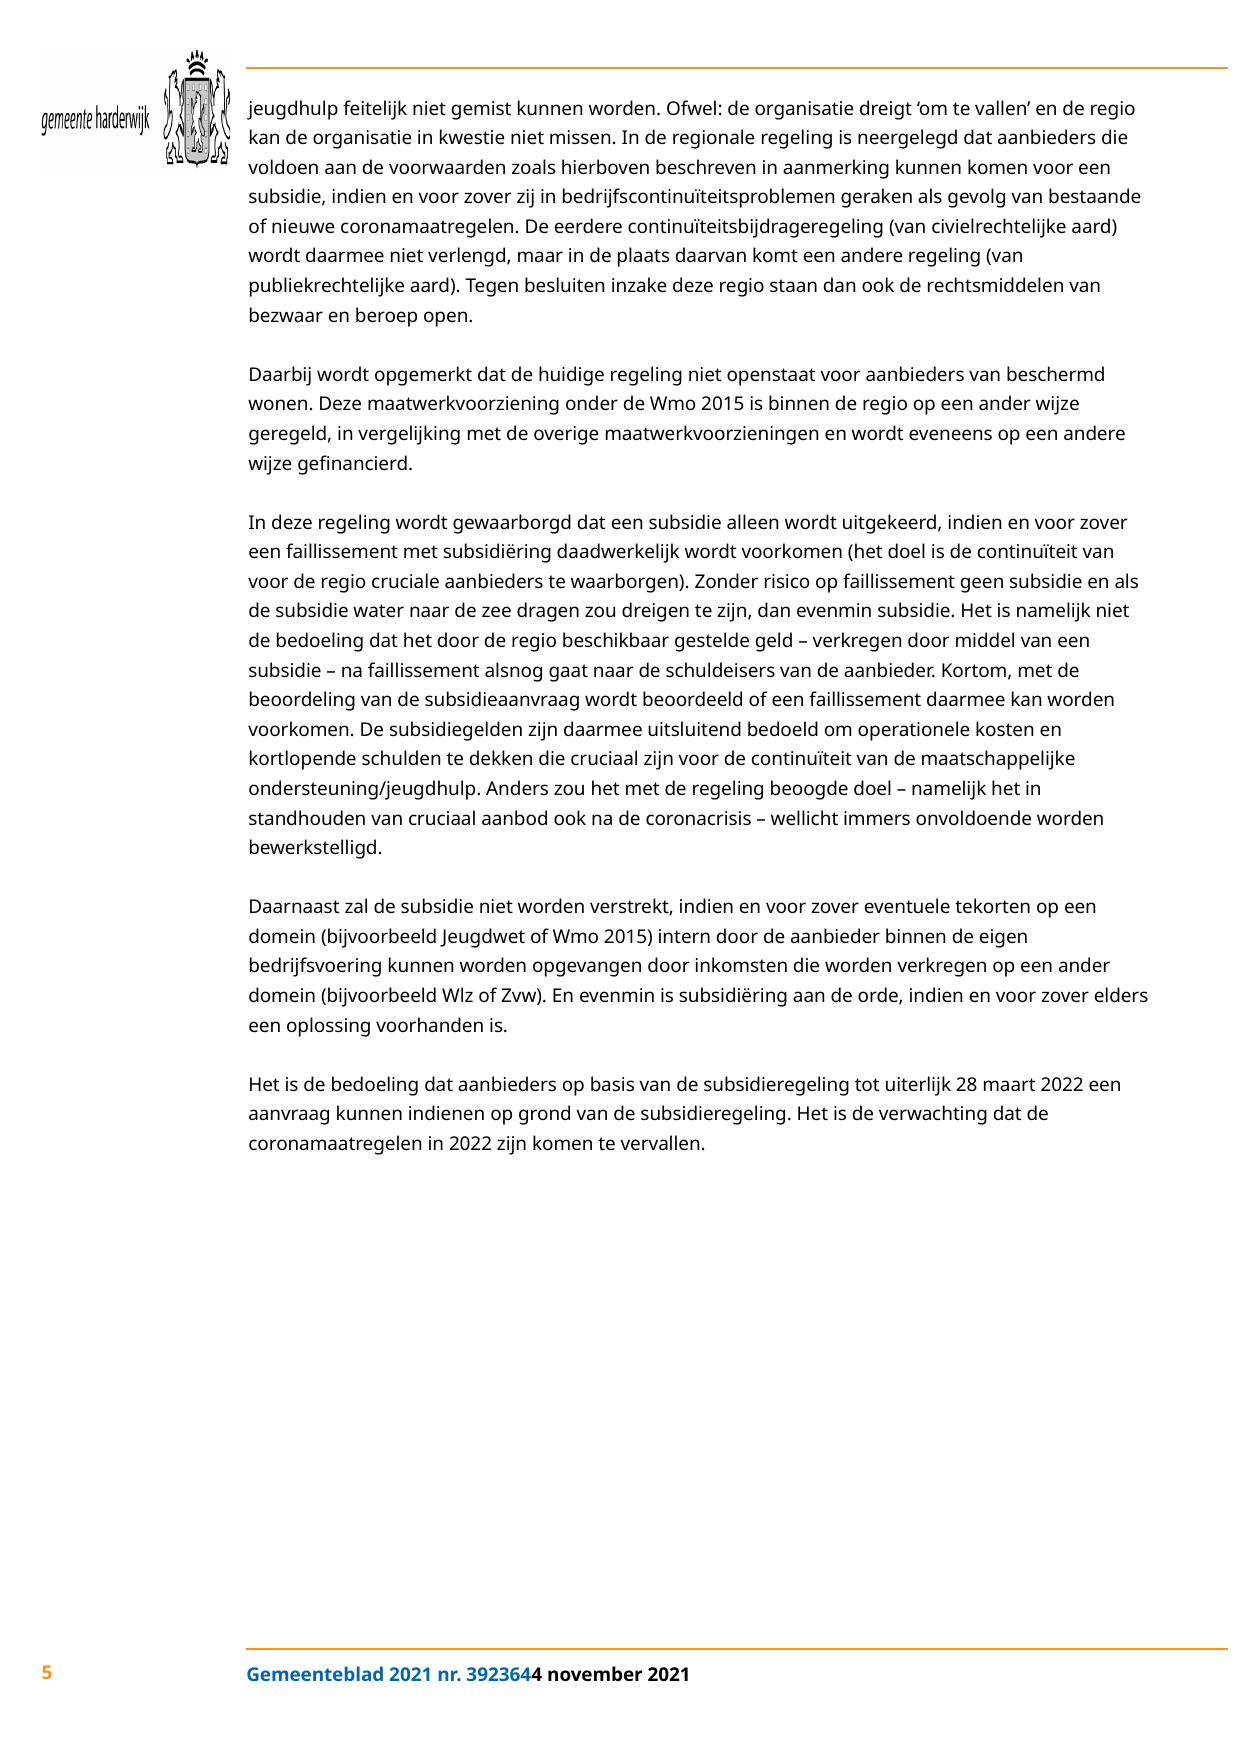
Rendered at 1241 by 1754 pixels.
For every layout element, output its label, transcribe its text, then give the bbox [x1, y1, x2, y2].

text Daarnaast zal de subsidie niet worden verstrekt, indien en voor zover eventuele tekorten op een domein (bijvoorbeeld Jeugdwet of Wmo 2015) intern door de aanbieder binnen de eigen bedrijfsvoering kunnen worden opgevangen door inkomsten die worden verkregen op een ander domein (bijvoorbeeld Wlz of Zvw). En evenmin is subsidiëring aan de orde, indien en voor zover elders een oplossing voorhanden is. [248, 893, 1152, 1038]
picture [41, 47, 231, 172]
text Daarbij wordt opgemerkt dat de huidige regeling niet openstaat voor aanbieders van beschermd wonen. Deze maatwerkvoorziening onder de Wmo 2015 is binnen de regio op een ander wijze geregeld, in vergelijking met de overige maatwerkvoorzieningen en wordt eveneens op een andere wijze gefinancierd. [248, 361, 1152, 476]
text jeugdhulp feitelijk niet gemist kunnen worden. Ofwel: de organisatie dreigt ‘om te vallen’ en de regio kan de organisatie in kwestie niet missen. In de regionale regeling is neergelegd dat aanbieders die voldoen aan de voorwaarden zoals hierboven beschreven in aanmerking kunnen komen voor een subsidie, indien en voor zover zij in bedrijfscontinuïteitsproblemen geraken als gevolg van bestaande of nieuwe coronamaatregelen. De eerdere continuïteitsbijdrageregeling (van civielrechtelijke aard) wordt daarmee niet verlengd, maar in de plaats daarvan komt een andere regeling (van publiekrechtelijke aard). Tegen besluiten inzake deze regio staan dan ook de rechtsmiddelen van bezwaar en beroep open. [248, 95, 1152, 328]
text Het is de bedoeling dat aanbieders op basis van de subsidieregeling tot uiterlijk 28 maart 2022 een aanvraag kunnen indienen op grond van de subsidieregeling. Het is de verwachting dat de coronamaatregelen in 2022 zijn komen te vervallen. [248, 1071, 1152, 1156]
text In deze regeling wordt gewaarborgd dat een subsidie alleen wordt uitgekeerd, indien en voor zover een faillissement met subsidiëring daadwerkelijk wordt voorkomen (het doel is de continuïteit van voor de regio cruciale aanbieders te waarborgen). Zonder risico op faillissement geen subsidie en als de subsidie water naar de zee dragen zou dreigen te zijn, dan evenmin subsidie. Het is namelijk niet de bedoeling dat het door de regio beschikbaar gestelde geld – verkregen door middel van een subsidie – na faillissement alsnog gaat naar de schuldeisers van de aanbieder. Kortom, met de beoordeling van de subsidieaanvraag wordt beoordeeld of een faillissement daarmee kan worden voorkomen. De subsidiegelden zijn daarmee uitsluitend bedoeld om operationele kosten en kortlopende schulden te dekken die cruciaal zijn voor de continuïteit van de maatschappelijke ondersteuning/jeugdhulp. Anders zou het met de regeling beoogde doel – namelijk het in standhouden van cruciaal aanbod ook na de coronacrisis – wellicht immers onvoldoende worden bewerkstelligd. [248, 509, 1152, 860]
